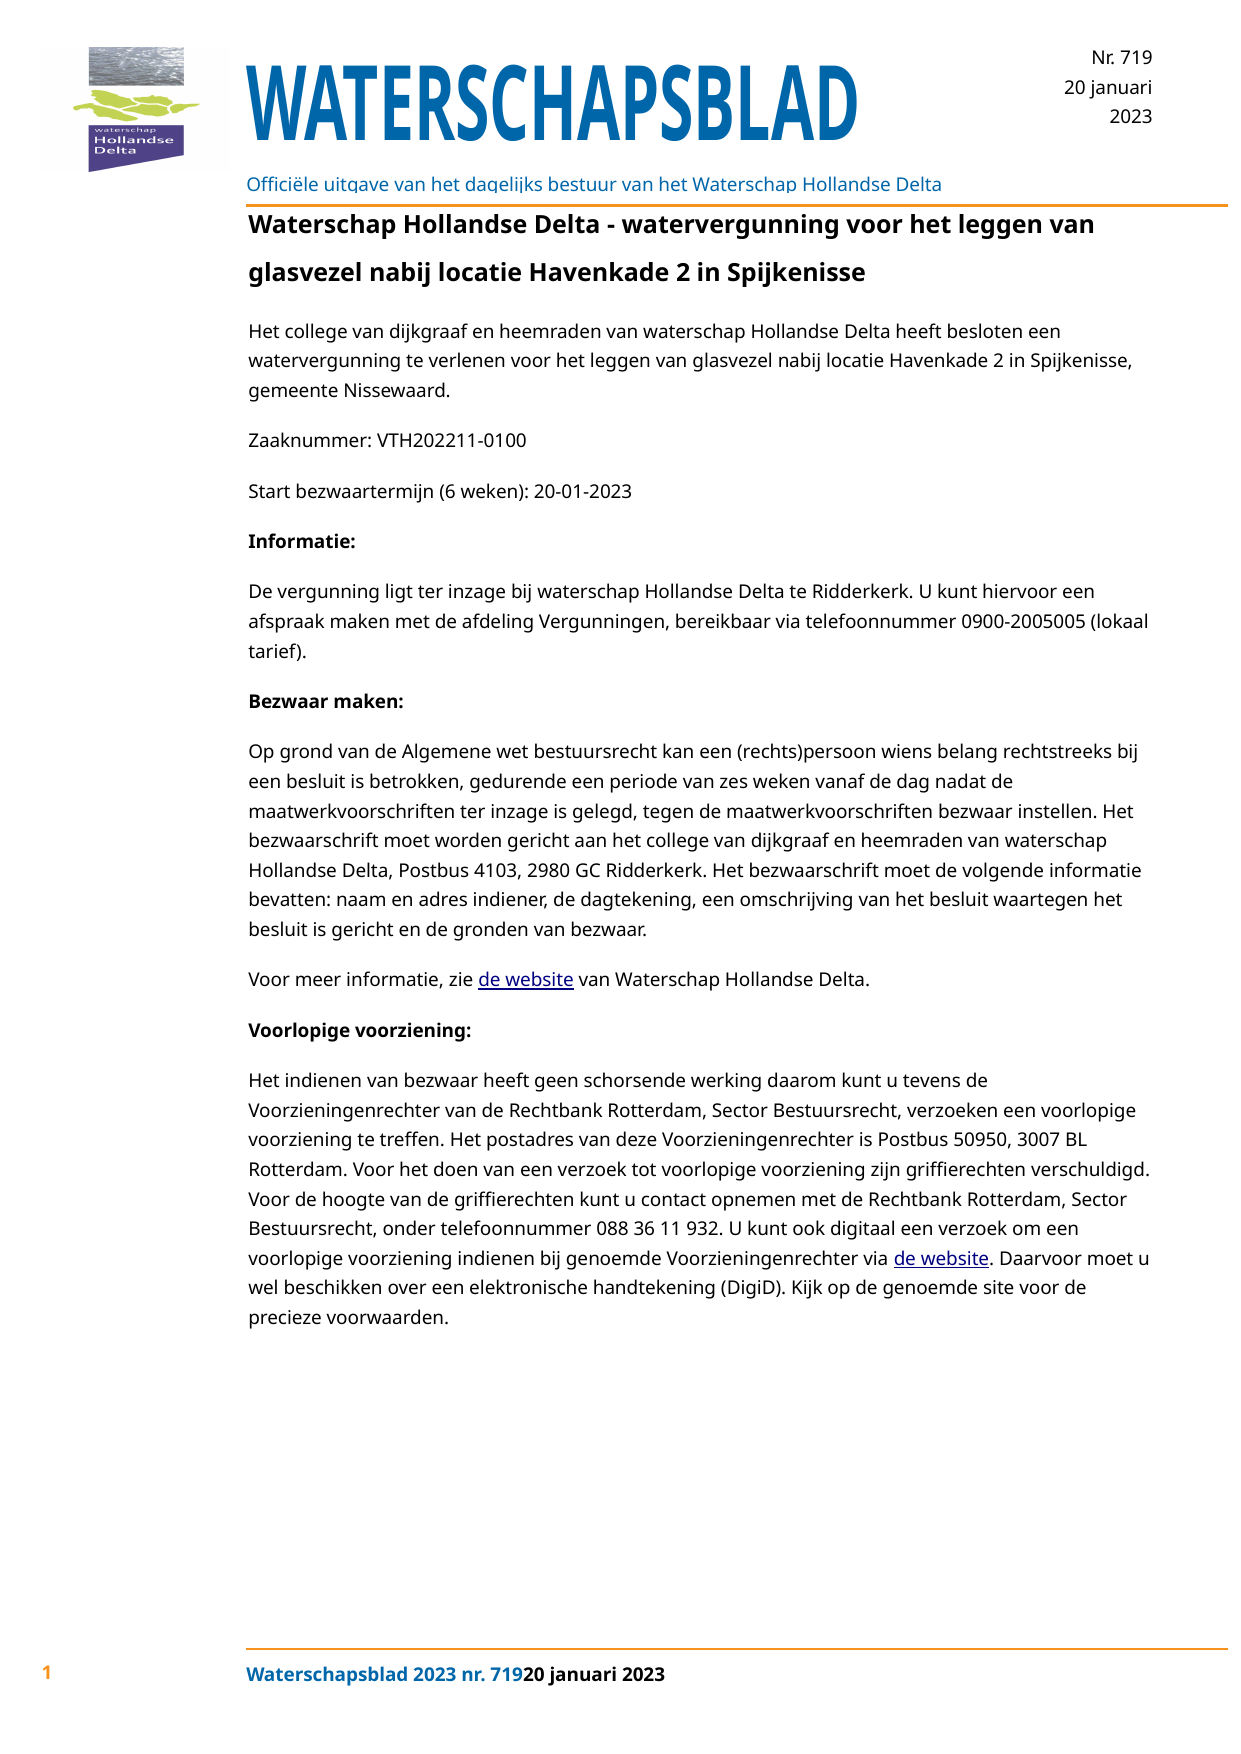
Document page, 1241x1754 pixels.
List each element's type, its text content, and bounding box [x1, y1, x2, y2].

text Informatie: [248, 528, 1152, 554]
text Het college van dijkgraaf en heemraden van waterschap Hollandse Delta heeft besloten een watervergunning te verlenen voor het leggen van glasvezel nabij locatie Havenkade 2 in Spijkenisse, gemeente Nissewaard. [248, 318, 1152, 403]
text Op grond van de Algemene wet bestuursrecht kan een (rechts)persoon wiens belang rechtstreeks bij een besluit is betrokken, gedurende een periode van zes weken vanaf de dag nadat de maatwerkvoorschriften ter inzage is gelegd, tegen de maatwerkvoorschriften bezwaar instellen. Het bezwaarschrift moet worden gericht aan het college van dijkgraaf en heemraden van waterschap Hollandse Delta, Postbus 4103, 2980 GC Ridderkerk. Het bezwaarschrift moet de volgende informatie bevatten: naam en adres indiener, de dagtekening, een omschrijving van het besluit waartegen het besluit is gericht en de gronden van bezwaar. [248, 739, 1152, 942]
picture [41, 47, 231, 172]
text Voor meer informatie, zie de website van Waterschap Hollandse Delta. [248, 967, 1152, 992]
text Start bezwaartermijn (6 weken): 20-01-2023 [248, 478, 1152, 504]
text Bezwaar maken: [248, 688, 1152, 714]
text De vergunning ligt ter inzage bij waterschap Hollandse Delta te Ridderkerk. U kunt hiervoor een afspraak maken met de afdeling Vergunningen, bereikbaar via telefoonnummer 0900-2005005 (lokaal tarief). [248, 579, 1152, 664]
text Waterschap Hollandse Delta - watervergunning voor het leggen van glasvezel nabij locatie Havenkade 2 in Spijkenisse [248, 207, 1152, 288]
text Voorlopige voorziening: [248, 1017, 1152, 1043]
text Het indienen van bezwaar heeft geen schorsende werking daarom kunt u tevens de Voorzieningenrechter van de Rechtbank Rotterdam, Sector Bestuursrecht, verzoeken een voorlopige voorziening te treffen. Het postadres van deze Voorzieningenrechter is Postbus 50950, 3007 BL Rotterdam. Voor het doen van een verzoek tot voorlopige voorziening zijn griffierechten verschuldigd. Voor de hoogte van de griffierechten kunt u contact opnemen met de Rechtbank Rotterdam, Sector Bestuursrecht, onder telefoonnummer 088 36 11 932. U kunt ook digitaal een verzoek om een voorlopige voorziening indienen bij genoemde Voorzieningenrechter via de website. Daarvoor moet u wel beschikken over een elektronische handtekening (DigiD). Kijk op de genoemde site voor de precieze voorwaarden. [248, 1067, 1152, 1330]
text Zaaknummer: VTH202211-0100 [248, 427, 1152, 453]
